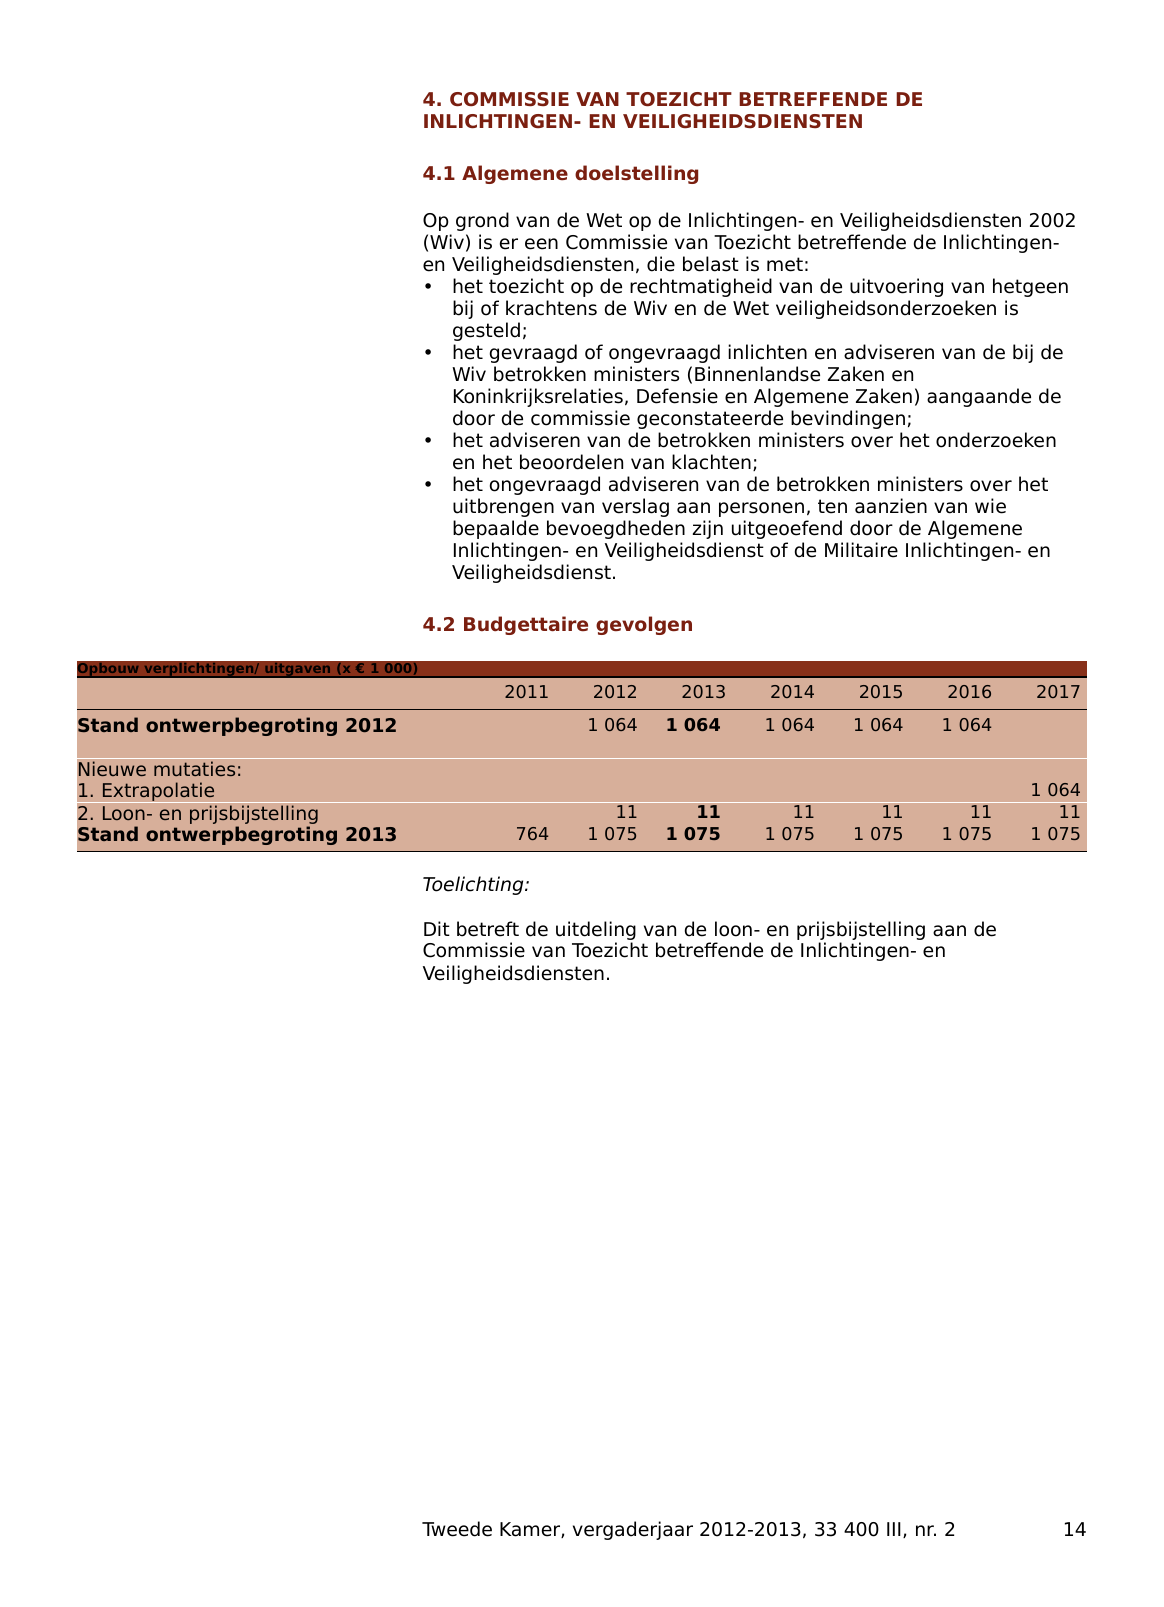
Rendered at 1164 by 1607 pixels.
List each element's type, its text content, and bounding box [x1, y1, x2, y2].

table_cell 2013 [644, 678, 732, 709]
table_cell 2014 [732, 678, 821, 709]
table_cell Stand ontwerpbegroting 2013 [77, 824, 466, 851]
table_cell [998, 736, 1087, 758]
table_cell [644, 780, 732, 802]
table_cell 1 064 [821, 710, 909, 736]
table_cell Nieuwe mutaties: [77, 759, 466, 780]
table_cell Stand ontwerpbegroting 2012 [77, 710, 466, 736]
table_cell 1 075 [998, 824, 1087, 851]
table_cell 1 064 [555, 710, 644, 736]
table_cell 1 064 [732, 710, 821, 736]
table_cell 764 [466, 824, 555, 851]
table_cell [466, 736, 555, 758]
table_cell [909, 759, 998, 780]
table_cell 1 064 [909, 710, 998, 736]
table_cell 11 [821, 803, 909, 824]
table_cell 2. Loon- en prijsbijstelling [77, 803, 466, 824]
table_cell 1 075 [555, 824, 644, 851]
table_cell [909, 736, 998, 758]
table_cell 2015 [821, 678, 909, 709]
table_cell [555, 759, 644, 780]
table_cell [466, 780, 555, 802]
table_cell [466, 710, 555, 736]
table_cell [466, 759, 555, 780]
table_cell 2017 [998, 678, 1087, 709]
table_cell [466, 803, 555, 824]
table_cell [732, 736, 821, 758]
table_cell 11 [555, 803, 644, 824]
subtitle 4. COMMISSIE VAN TOEZICHT BETREFFENDE DE INLICHTINGEN- EN VEILIGHEIDSDIENSTEN [422, 89, 1087, 133]
table_cell 11 [909, 803, 998, 824]
text • het ongevraagd adviseren van de betrokken ministers over het uitbrengen van verslag aan personen, ten aanzien van wie bepaalde bevoegdheden zijn uitgeoefend door de Algemene Inlichtingen- en Veiligheidsdienst of de Militaire Inlichtingen- en Veiligheidsdienst. [422, 474, 1087, 584]
text Op grond van de Wet op de Inlichtingen- en Veiligheidsdiensten 2002 (Wiv) is er een Commissie van Toezicht betreffende de Inlichtingen- en Veiligheidsdiensten, die belast is met: [422, 210, 1087, 276]
subtitle Toelichting: [422, 874, 1087, 896]
table_cell [821, 736, 909, 758]
table_cell [732, 780, 821, 802]
table_cell [821, 759, 909, 780]
table_cell 11 [998, 803, 1087, 824]
table_cell [998, 759, 1087, 780]
table_cell 1 064 [998, 780, 1087, 802]
table_cell 11 [644, 803, 732, 824]
table_cell 2012 [555, 678, 644, 709]
table_cell [732, 759, 821, 780]
table_cell 1 075 [644, 824, 732, 851]
table_cell [644, 759, 732, 780]
text Dit betreft de uitdeling van de loon- en prijsbijstelling aan de Commissie van Toezicht betreffende de Inlichtingen- en Veiligheidsdiensten. [422, 918, 1087, 984]
table_cell [77, 736, 466, 758]
table_cell [821, 780, 909, 802]
table_cell 1 064 [644, 710, 732, 736]
text • het adviseren van de betrokken ministers over het onderzoeken en het beoordelen van klachten; [422, 430, 1087, 474]
table_cell 1 075 [821, 824, 909, 851]
table_cell [555, 736, 644, 758]
table_cell [909, 780, 998, 802]
subtitle 4.1 Algemene doelstelling [422, 163, 1087, 185]
subtitle 4.2 Budgettaire gevolgen [422, 614, 1087, 636]
text • het toezicht op de rechtmatigheid van de uitvoering van hetgeen bij of krachtens de Wiv en de Wet veiligheidsonderzoeken is gesteld; [422, 276, 1087, 342]
table_header Opbouw verplichtingen/ uitgaven (x € 1 000) [77, 661, 1087, 676]
table_cell [998, 710, 1087, 736]
table_cell 2016 [909, 678, 998, 709]
table_cell 1 075 [732, 824, 821, 851]
text • het gevraagd of ongevraagd inlichten en adviseren van de bij de Wiv betrokken ministers (Binnenlandse Zaken en Koninkrijksrelaties, Defensie en Algemene Zaken) aangaande de door de commissie geconstateerde bevindingen; [422, 342, 1087, 430]
table_cell 1 075 [909, 824, 998, 851]
table_cell 1. Extrapolatie [77, 780, 466, 802]
table_cell [77, 678, 466, 709]
table_cell 11 [732, 803, 821, 824]
table_cell 2011 [466, 678, 555, 709]
table_cell [555, 780, 644, 802]
table_cell [644, 736, 732, 758]
